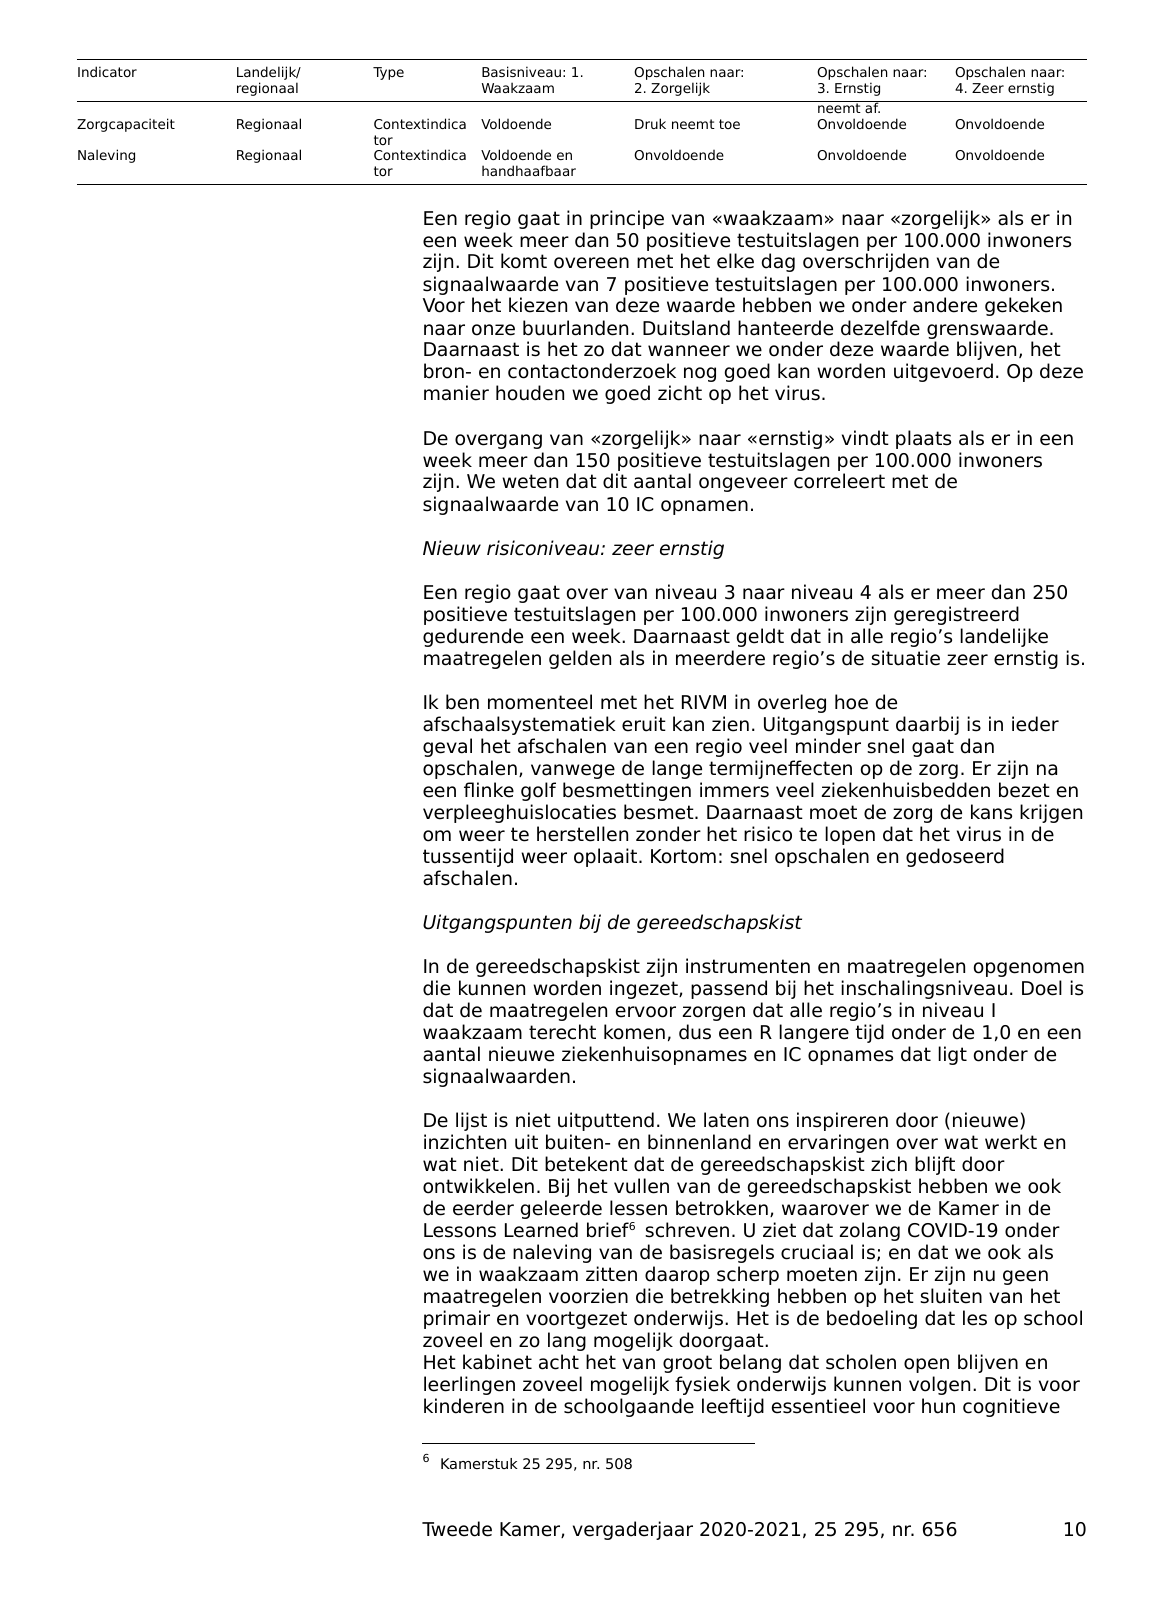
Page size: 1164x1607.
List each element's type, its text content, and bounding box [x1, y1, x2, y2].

text Een regio gaat over van niveau 3 naar niveau 4 als er meer dan 250 positieve testuitslagen per 100.000 inwoners zijn geregistreerd gedurende een week. Daarnaast geldt dat in alle regio’s landelijke maatregelen gelden als in meerdere regio’s de situatie zeer ernstig is. [422, 582, 1087, 670]
table_cell [628, 102, 811, 117]
table_cell Naleving [77, 148, 229, 184]
table_cell [475, 102, 628, 117]
table_cell Regionaal [230, 148, 367, 184]
table_cell Voldoende [475, 117, 628, 148]
table_cell [77, 102, 229, 117]
subtitle Uitgangspunten bij de gereedschapskist [422, 912, 1087, 934]
table_cell [230, 102, 367, 117]
text De lijst is niet uitputtend. We laten ons inspireren door (nieuwe) inzichten uit buiten- en binnenland en ervaringen over wat werkt en wat niet. Dit betekent dat de gereedschapskist zich blijft door ontwikkelen. Bij het vullen van de gereedschapskist hebben we ook de eerder geleerde lessen betrokken, waarover we de Kamer in de Lessons Learned brief schreven. U ziet dat zolang COVID-19 onder ons is de naleving van de basisregels cruciaal is; en dat we ook als we in waakzaam zitten daarop scherp moeten zijn. Er zijn nu geen maatregelen voorzien die betrekking hebben op het sluiten van het primair en voortgezet onderwijs. Het is de bedoeling dat les op school zoveel en zo lang mogelijk doorgaat. [422, 1110, 1087, 1352]
table_cell Regionaal [230, 117, 367, 148]
table_header Opschalen naar: 4. Zeer ernstig [949, 60, 1087, 101]
text De overgang van «zorgelijk» naar «ernstig» vindt plaats als er in een week meer dan 150 positieve testuitslagen per 100.000 inwoners zijn. We weten dat dit aantal ongeveer correleert met de signaalwaarde van 10 IC opnamen. [422, 427, 1087, 515]
table_cell neemt af. [811, 102, 949, 117]
table_cell Onvoldoende [628, 148, 811, 184]
table_cell Onvoldoende [949, 148, 1087, 184]
table_header Type [368, 60, 475, 101]
table_cell Voldoende en handhaafbaar [475, 148, 628, 184]
text In de gereedschapskist zijn instrumenten en maatregelen opgenomen die kunnen worden ingezet, passend bij het inschalingsniveau. Doel is dat de maatregelen ervoor zorgen dat alle regio’s in niveau I waakzaam terecht komen, dus een R langere tijd onder de 1,0 en een aantal nieuwe ziekenhuisopnames en IC opnames dat ligt onder de signaalwaarden. [422, 956, 1087, 1088]
table_header Basisniveau: 1. Waakzaam [475, 60, 628, 101]
table_header Opschalen naar: 2. Zorgelijk [628, 60, 811, 101]
text Een regio gaat in principe van «waakzaam» naar «zorgelijk» als er in een week meer dan 50 positieve testuitslagen per 100.000 inwoners zijn. Dit komt overeen met het elke dag overschrijden van de signaalwaarde van 7 positieve testuitslagen per 100.000 inwoners. Voor het kiezen van deze waarde hebben we onder andere gekeken naar onze buurlanden. Duitsland hanteerde dezelfde grenswaarde. Daarnaast is het zo dat wanneer we onder deze waarde blijven, het bron- en contactonderzoek nog goed kan worden uitgevoerd. Op deze manier houden we goed zicht op het virus. [422, 207, 1087, 405]
table_header Indicator [77, 60, 229, 101]
subtitle Nieuw risiconiveau: zeer ernstig [422, 538, 1087, 559]
table_cell Onvoldoende [949, 117, 1087, 148]
table_cell Druk neemt toe [628, 117, 811, 148]
table_cell Onvoldoende [811, 117, 949, 148]
table_cell Contextindicator [368, 117, 475, 148]
table_cell Zorgcapaciteit [77, 117, 229, 148]
table_cell Onvoldoende [811, 148, 949, 184]
table_header Opschalen naar: 3. Ernstig [811, 60, 949, 101]
text Kamerstuk 25 295, nr. 508 [422, 1452, 1087, 1474]
table_header Landelijk/ regionaal [230, 60, 367, 101]
table_cell [368, 102, 475, 117]
text Het kabinet acht het van groot belang dat scholen open blijven en leerlingen zoveel mogelijk fysiek onderwijs kunnen volgen. Dit is voor kinderen in de schoolgaande leeftijd essentieel voor hun cognitieve [422, 1352, 1087, 1418]
text Ik ben momenteel met het RIVM in overleg hoe de afschaalsystematiek eruit kan zien. Uitgangspunt daarbij is in ieder geval het afschalen van een regio veel minder snel gaat dan opschalen, vanwege de lange termijneffecten op de zorg. Er zijn na een flinke golf besmettingen immers veel ziekenhuisbedden bezet en verpleeghuislocaties besmet. Daarnaast moet de zorg de kans krijgen om weer te herstellen zonder het risico te lopen dat het virus in de tussentijd weer oplaait. Kortom: snel opschalen en gedoseerd afschalen. [422, 692, 1087, 890]
table_cell [949, 102, 1087, 117]
table_cell Contextindicator [368, 148, 475, 184]
